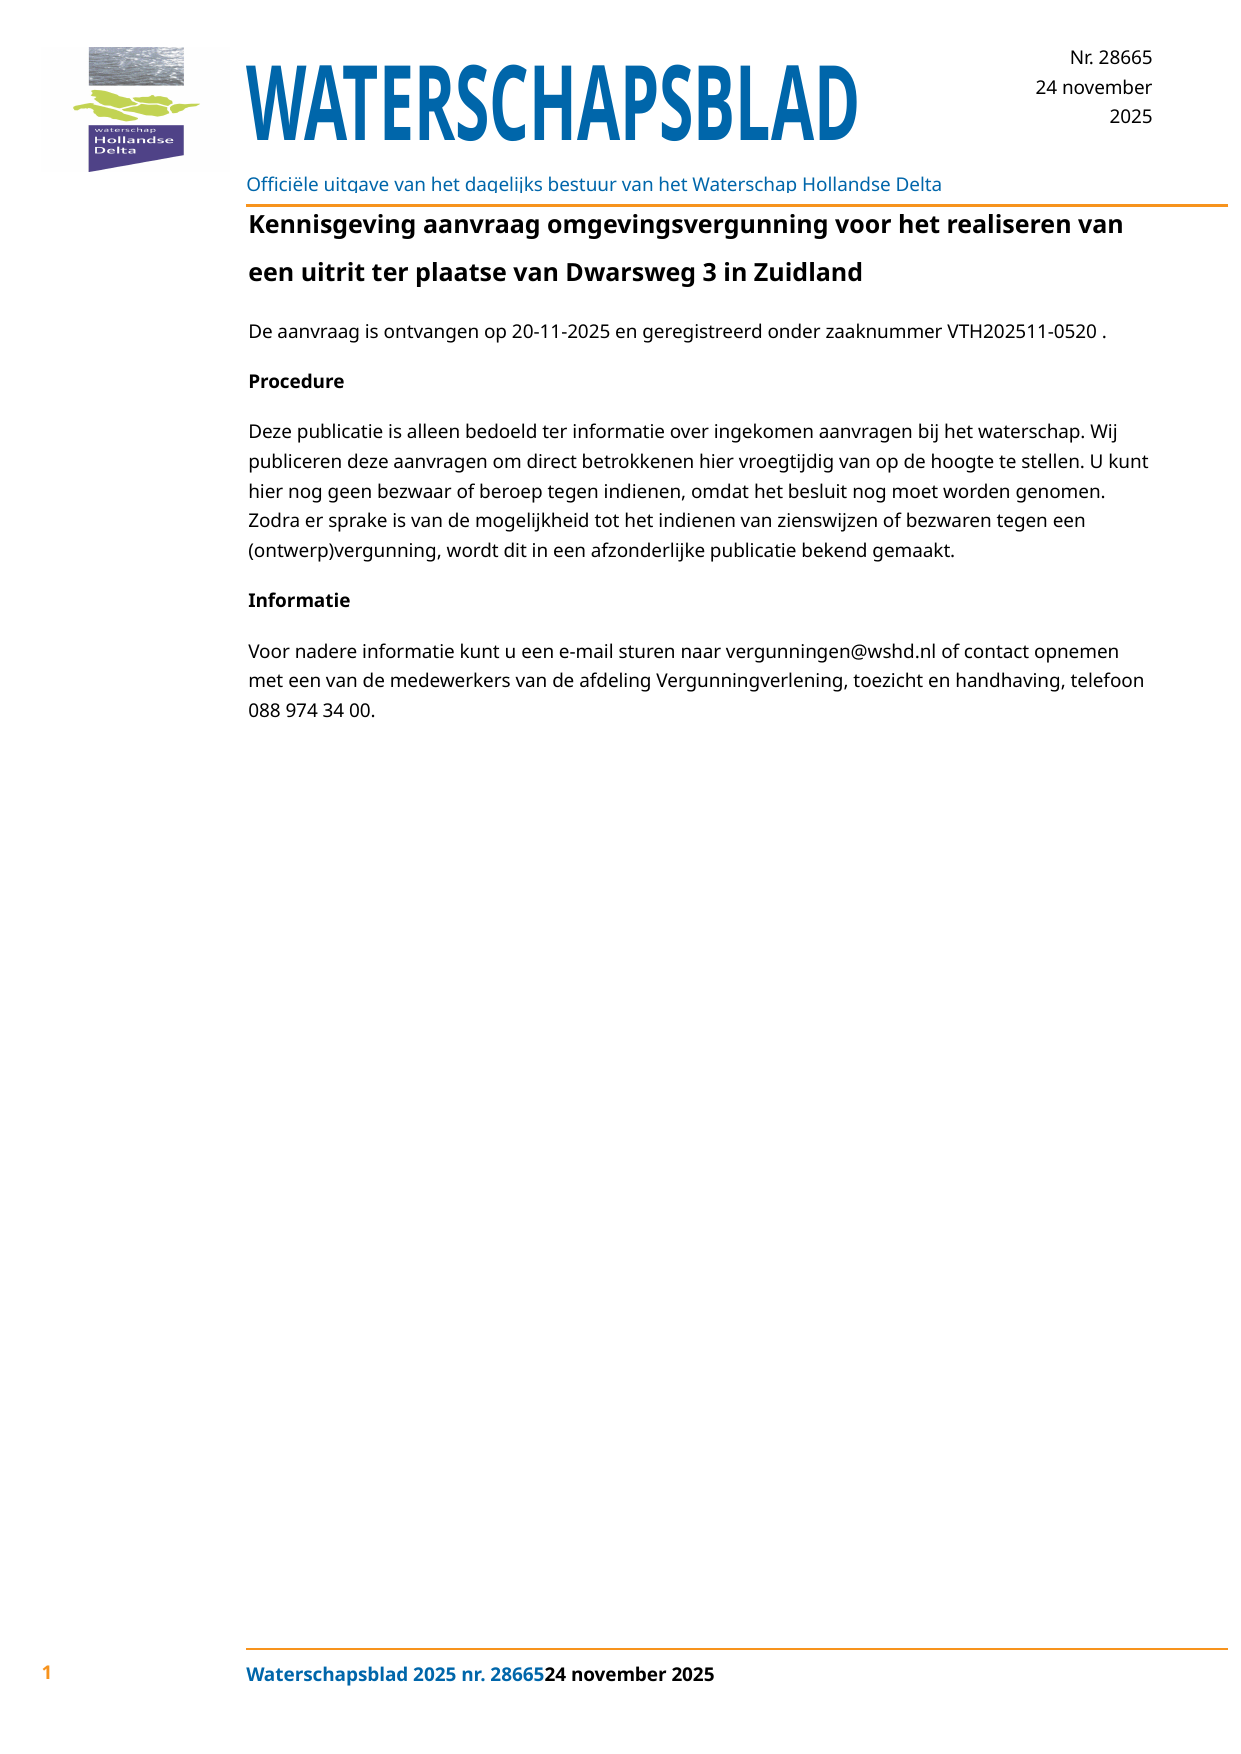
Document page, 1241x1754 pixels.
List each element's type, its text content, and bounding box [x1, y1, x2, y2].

text Procedure [248, 368, 1152, 394]
text Deze publicatie is alleen bedoeld ter informatie over ingekomen aanvragen bij het waterschap. Wij publiceren deze aanvragen om direct betrokkenen hier vroegtijdig van op de hoogte te stellen. U kunt hier nog geen bezwaar of beroep tegen indienen, omdat het besluit nog moet worden genomen. Zodra er sprake is van de mogelijkheid tot het indienen van zienswijzen of bezwaren tegen een (ontwerp)vergunning, wordt dit in een afzonderlijke publicatie bekend gemaakt. [248, 419, 1152, 563]
text De aanvraag is ontvangen op 20-11-2025 en geregistreerd onder zaaknummer VTH202511-0520 . [248, 318, 1152, 344]
text Informatie [248, 587, 1152, 613]
text Voor nadere informatie kunt u een e-mail sturen naar vergunningen@wshd.nl of contact opnemen met een van de medewerkers van de afdeling Vergunningverlening, toezicht en handhaving, telefoon 088 974 34 00. [248, 638, 1152, 723]
picture [41, 47, 231, 172]
text Kennisgeving aanvraag omgevingsvergunning voor het realiseren van een uitrit ter plaatse van Dwarsweg 3 in Zuidland [248, 207, 1152, 288]
